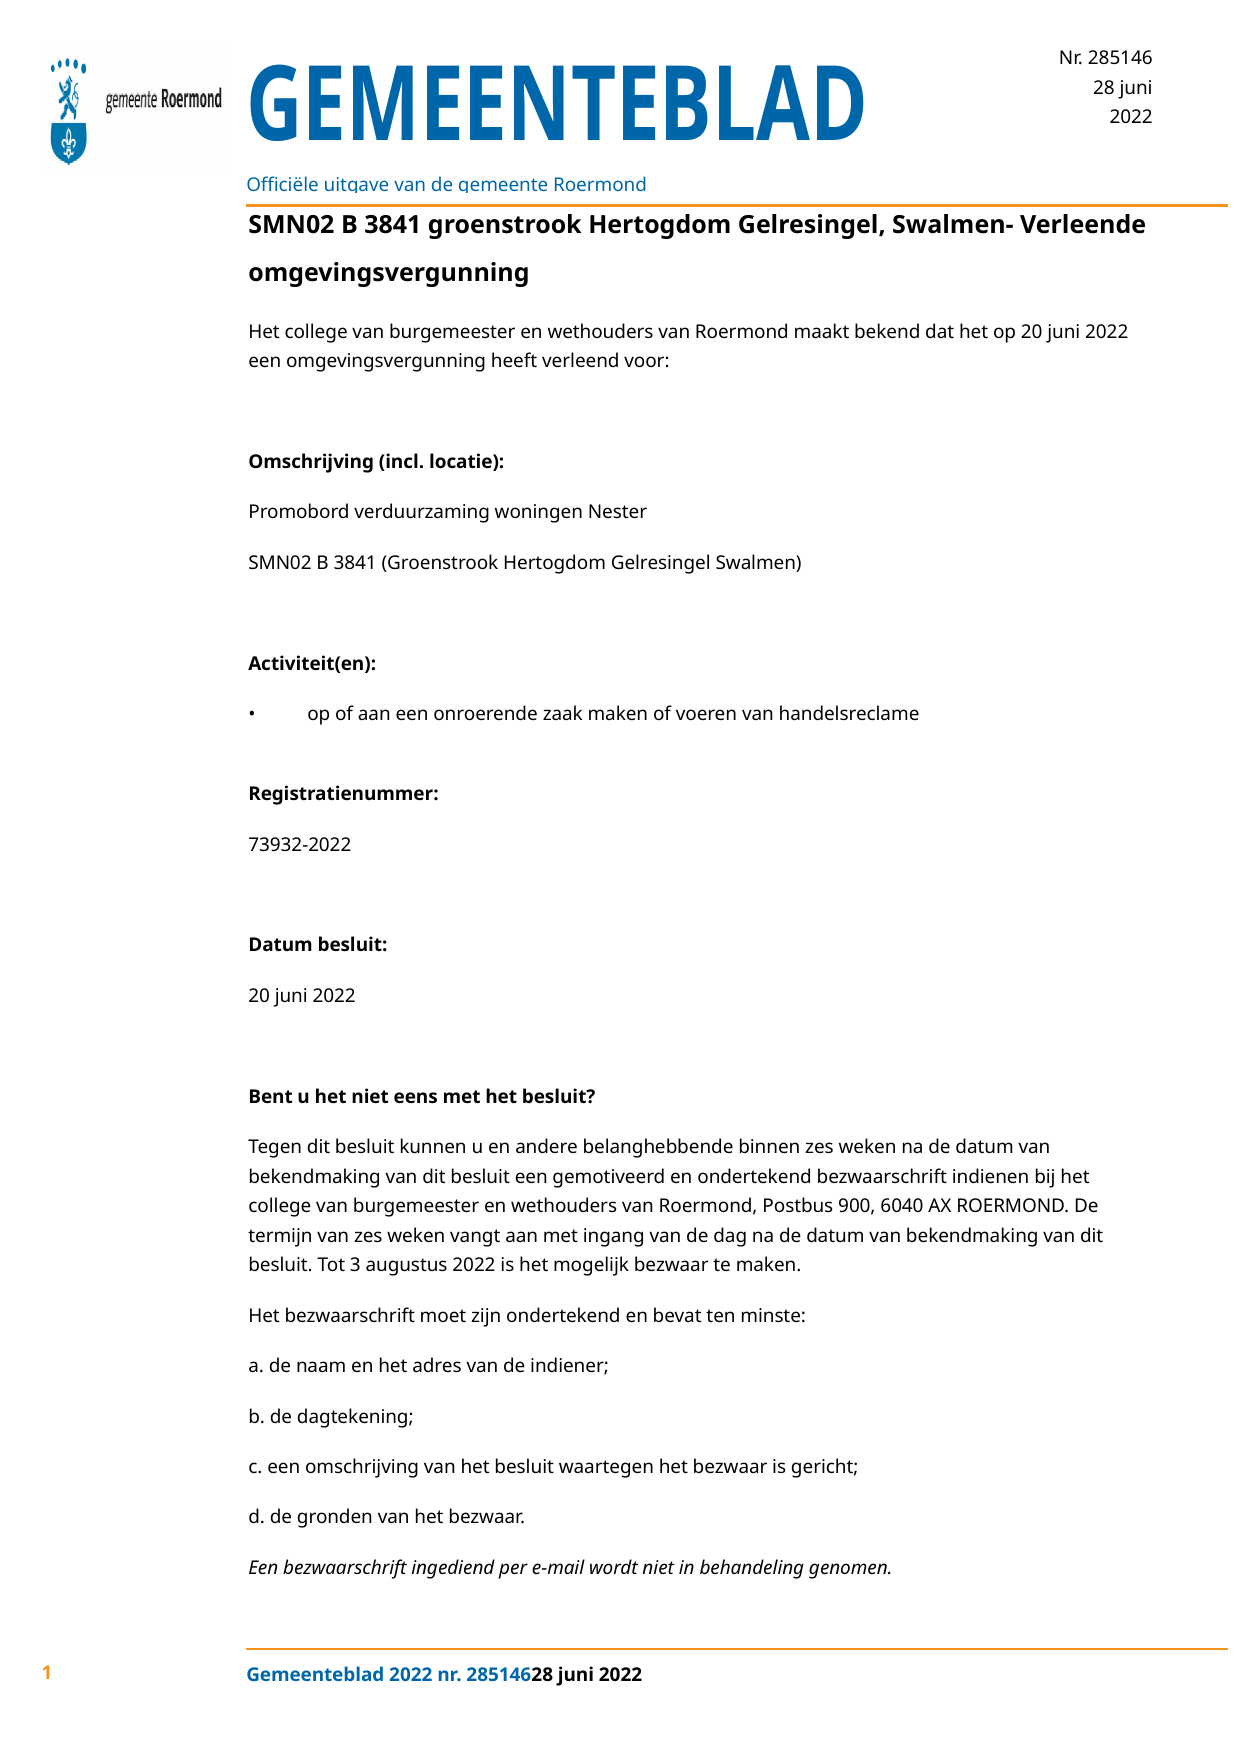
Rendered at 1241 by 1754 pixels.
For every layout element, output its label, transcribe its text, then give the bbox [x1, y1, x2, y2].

text Het college van burgemeester en wethouders van Roermond maakt bekend dat het op 20 juni 2022 een omgevingsvergunning heeft verleend voor: [248, 318, 1152, 373]
text d. de gronden van het bezwaar. [248, 1504, 1152, 1529]
text a. de naam en het adres van de indiener; [248, 1352, 1152, 1378]
text Omschrijving (incl. locatie): [248, 448, 1152, 474]
text SMN02 B 3841 (Groenstrook Hertogdom Gelresingel Swalmen) [248, 549, 1152, 575]
text Het bezwaarschrift moet zijn ondertekend en bevat ten minste: [248, 1302, 1152, 1328]
picture [41, 47, 231, 172]
text Datum besluit: [248, 932, 1152, 957]
text 20 juni 2022 [248, 982, 1152, 1008]
text Activiteit(en): [248, 650, 1152, 676]
text SMN02 B 3841 groenstrook Hertogdom Gelresingel, Swalmen- Verleende omgevingsvergunning [248, 207, 1152, 288]
text c. een omschrijving van het besluit waartegen het bezwaar is gericht; [248, 1453, 1152, 1479]
text 73932-2022 [248, 831, 1152, 857]
list op of aan een onroerende zaak maken of voeren van handelsreclame [248, 700, 1152, 726]
text Promobord verduurzaming woningen Nester [248, 499, 1152, 524]
text Bent u het niet eens met het besluit? [248, 1083, 1152, 1109]
text b. de dagtekening; [248, 1403, 1152, 1429]
text Tegen dit besluit kunnen u en andere belanghebbende binnen zes weken na de datum van bekendmaking van dit besluit een gemotiveerd en ondertekend bezwaarschrift indienen bij het college van burgemeester en wethouders van Roermond, Postbus 900, 6040 AX ROERMOND. De termijn van zes weken vangt aan met ingang van de dag na de datum van bekendmaking van dit besluit. Tot 3 augustus 2022 is het mogelijk bezwaar te maken. [248, 1133, 1152, 1277]
text Een bezwaarschrift ingediend per e-mail wordt niet in behandeling genomen. [248, 1554, 1152, 1580]
text Registratienummer: [248, 780, 1152, 806]
